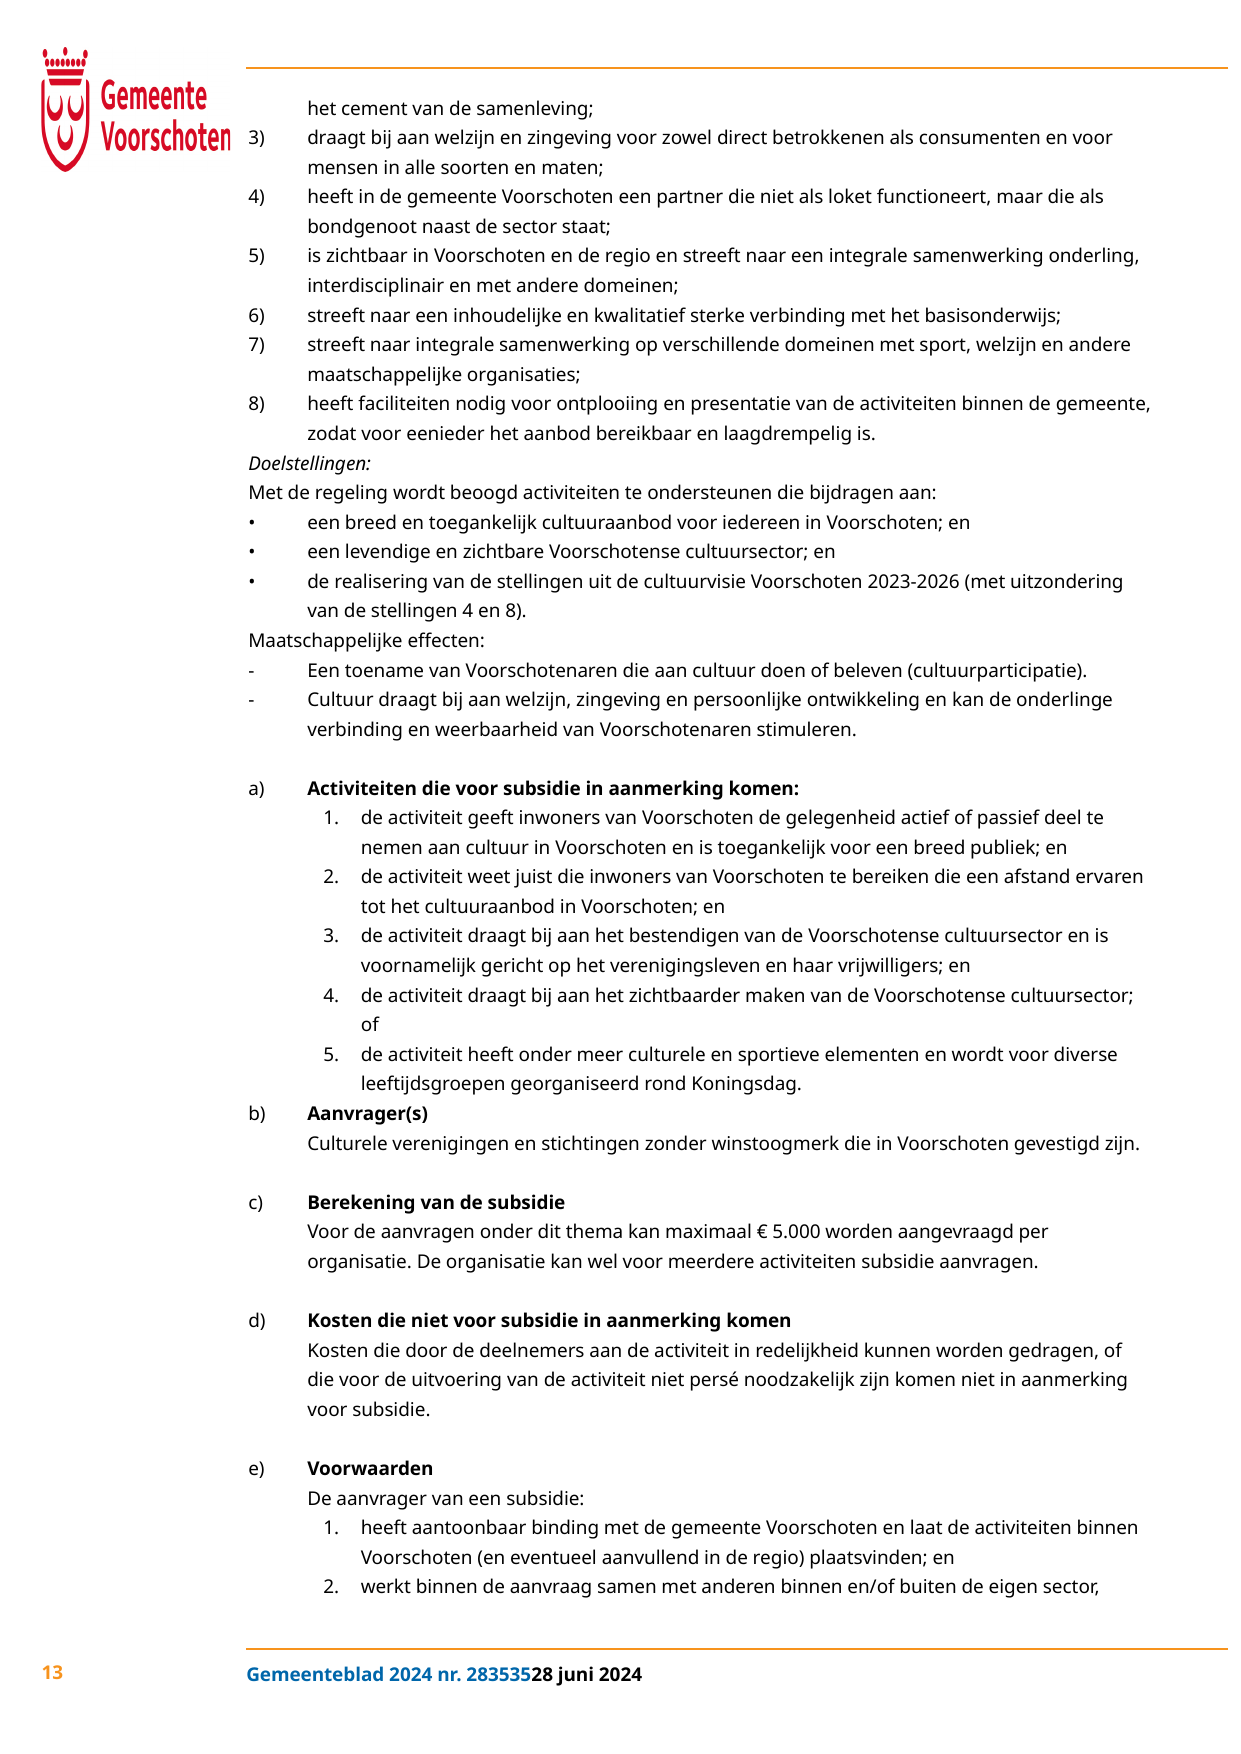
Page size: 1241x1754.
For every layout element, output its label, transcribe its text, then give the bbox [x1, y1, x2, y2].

list Berekening van de subsidie [248, 1189, 1152, 1214]
list streeft naar integrale samenwerking op verschillende domeinen met sport, welzijn en andere maatschappelijke organisaties; [248, 331, 1152, 387]
list is zichtbaar in Voorschoten en de regio en streeft naar een integrale samenwerking onderling, interdisciplinair en met andere domeinen; [248, 243, 1152, 298]
text Met de regeling wordt beoogd activiteiten te ondersteunen die bijdragen aan: [248, 479, 1152, 505]
list heeft faciliteiten nodig voor ontplooiing en presentatie van de activiteiten binnen de gemeente, zodat voor eenieder het aanbod bereikbaar en laagdrempelig is. [248, 391, 1152, 446]
list Kosten die niet voor subsidie in aanmerking komen [248, 1307, 1152, 1333]
list Voor de aanvragen onder dit thema kan maximaal € 5.000 worden aangevraagd per organisatie. De organisatie kan wel voor meerdere activiteiten subsidie aanvragen. [248, 1218, 1152, 1274]
list Voorwaarden [248, 1455, 1152, 1481]
list heeft in de gemeente Voorschoten een partner die niet als loket functioneert, maar die als bondgenoot naast de sector staat; [248, 183, 1152, 239]
list streeft naar een inhoudelijke en kwalitatief sterke verbinding met het basisonderwijs; [248, 302, 1152, 328]
list de realisering van de stellingen uit de cultuurvisie Voorschoten 2023-2026 (met uitzondering van de stellingen 4 en 8). [248, 568, 1152, 623]
table_header Maatschappelijke effecten: Een toename van Voorschotenaren die aan cultuur doen of beleven (cultuurparticipatie). Cultuur draagt bij aan welzijn, zingeving en persoonlijke ontwikkeling en kan de onderlinge verbinding en weerbaarheid van Voorschotenaren stimuleren. [248, 628, 1152, 742]
list draagt bij aan welzijn en zingeving voor zowel direct betrokkenen als consumenten en voor mensen in alle soorten en maten; [248, 124, 1152, 180]
list de activiteit heeft onder meer culturele en sportieve elementen en wordt voor diverse leeftijdsgroepen georganiseerd rond Koningsdag. [323, 1041, 1152, 1096]
list de activiteit draagt bij aan het bestendigen van de Voorschotense cultuursector en is voornamelijk gericht op het verenigingsleven en haar vrijwilligers; en [323, 923, 1152, 978]
list Aanvrager(s) [248, 1100, 1152, 1126]
list een levendige en zichtbare Voorschotense cultuursector; en [248, 538, 1152, 564]
picture [41, 47, 231, 172]
list het cement van de samenleving; [248, 95, 1152, 121]
list de activiteit weet juist die inwoners van Voorschoten te bereiken die een afstand ervaren tot het cultuuraanbod in Voorschoten; en [323, 863, 1152, 919]
list Culturele verenigingen en stichtingen zonder winstoogmerk die in Voorschoten gevestigd zijn. [248, 1130, 1152, 1155]
list heeft aantoonbaar binding met de gemeente Voorschoten en laat de activiteiten binnen Voorschoten (en eventueel aanvullend in de regio) plaatsvinden; en [323, 1514, 1152, 1569]
list de activiteit draagt bij aan het zichtbaarder maken van de Voorschotense cultuursector; of [323, 982, 1152, 1037]
list Kosten die door de deelnemers aan de activiteit in redelijkheid kunnen worden gedragen, of die voor de uitvoering van de activiteit niet persé noodzakelijk zijn komen niet in aanmerking voor subsidie. [248, 1337, 1152, 1422]
text Doelstellingen: [248, 450, 1152, 476]
list werkt binnen de aanvraag samen met anderen binnen en/of buiten de eigen sector, [323, 1573, 1152, 1599]
list Activiteiten die voor subsidie in aanmerking komen: [248, 775, 1152, 800]
list de activiteit geeft inwoners van Voorschoten de gelegenheid actief of passief deel te nemen aan cultuur in Voorschoten en is toegankelijk voor een breed publiek; en [323, 804, 1152, 859]
list De aanvrager van een subsidie: [248, 1485, 1152, 1510]
list een breed en toegankelijk cultuuraanbod voor iedereen in Voorschoten; en [248, 509, 1152, 535]
